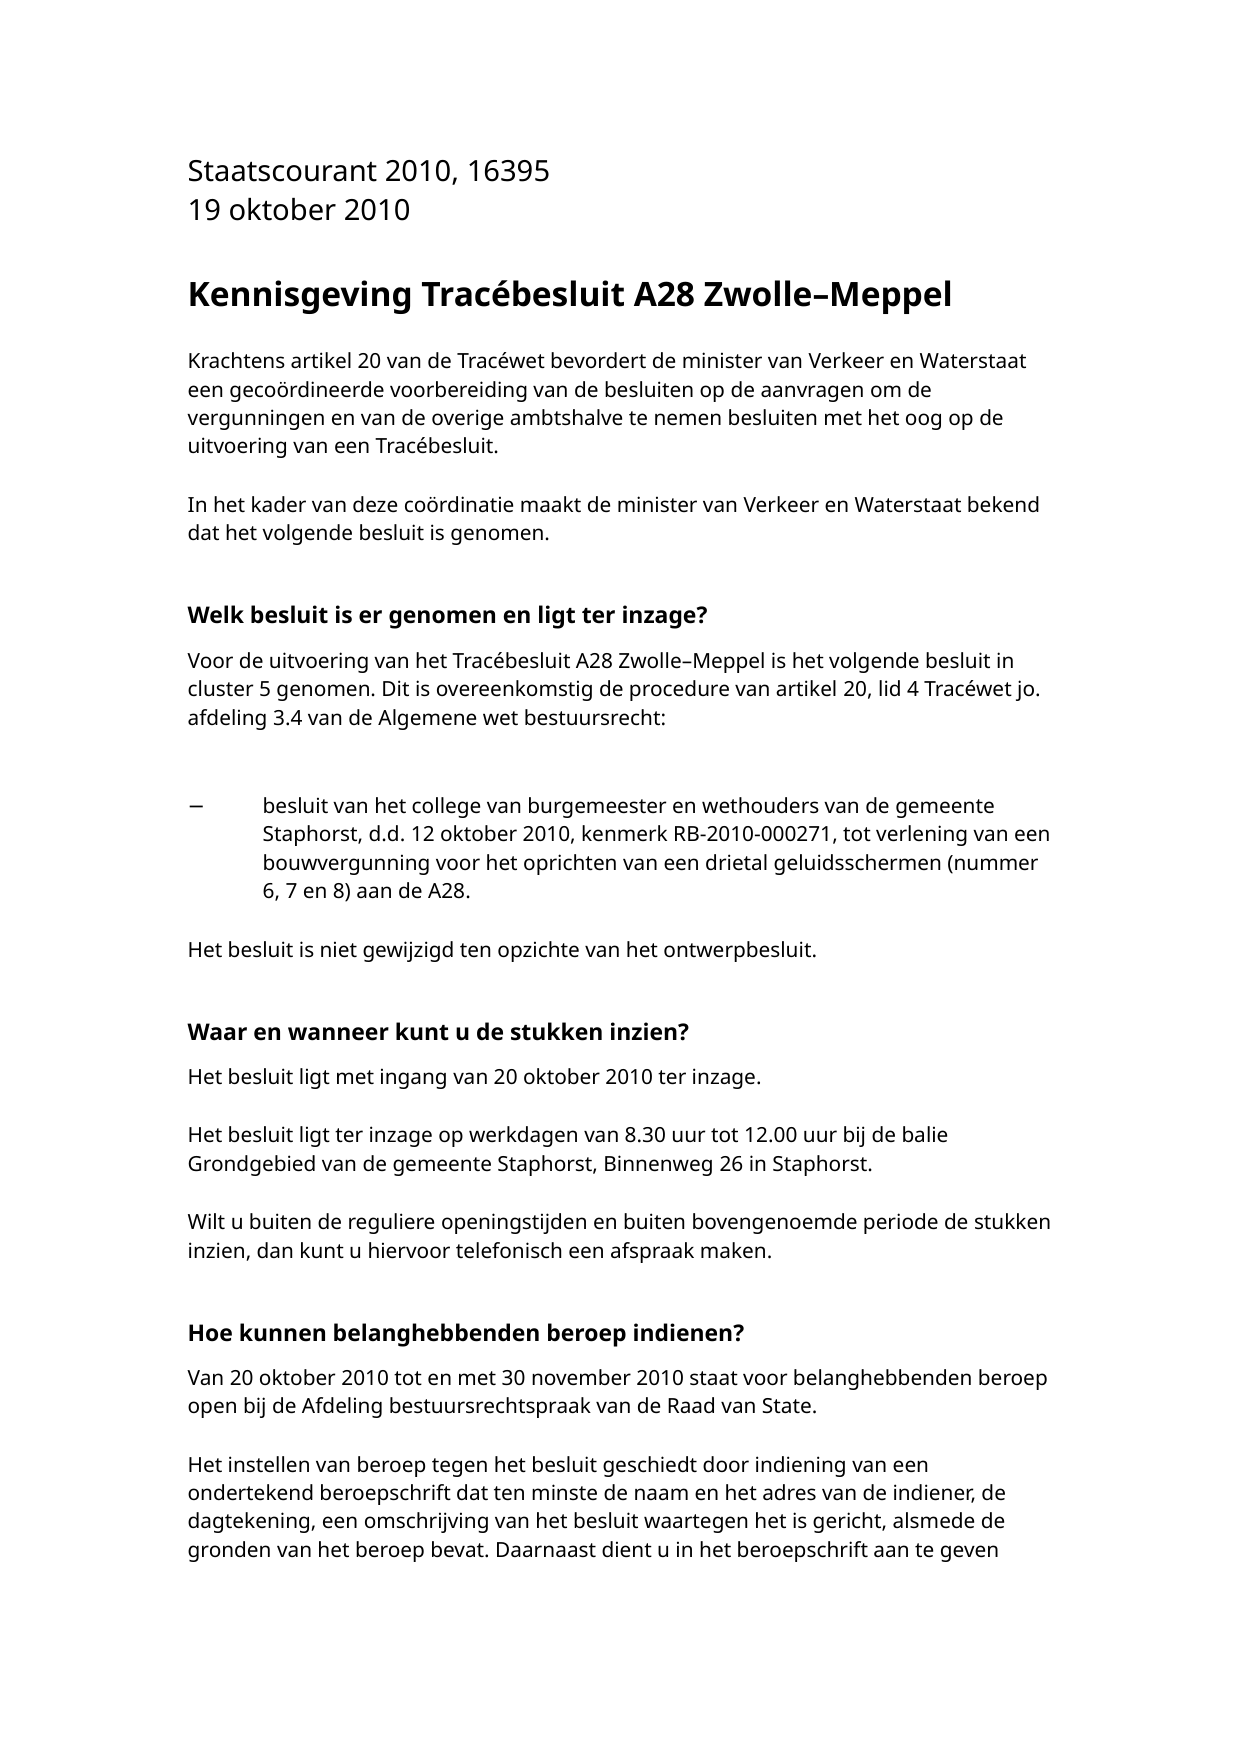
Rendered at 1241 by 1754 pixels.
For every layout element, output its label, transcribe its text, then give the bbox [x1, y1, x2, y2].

subtitle Waar en wanneer kunt u de stukken inzien? [187, 1016, 1053, 1047]
list besluit van het college van burgemeester en wethouders van de gemeente Staphorst, d.d. 12 oktober 2010, kenmerk RB-2010-000271, tot verlening van een bouwvergunning voor het oprichten van een drietal geluidsschermen (nummer 6, 7 en 8) aan de A28. [187, 791, 1053, 905]
text Het besluit ligt ter inzage op werkdagen van 8.30 uur tot 12.00 uur bij de balie Grondgebied van de gemeente Staphorst, Binnenweg 26 in Staphorst. [187, 1120, 1053, 1177]
text Voor de uitvoering van het Tracébesluit A28 Zwolle–Meppel is het volgende besluit in cluster 5 genomen. Dit is overeenkomstig de procedure van artikel 20, lid 4 Tracéwet jo. afdeling 3.4 van de Algemene wet bestuursrecht: [187, 646, 1053, 731]
text Het besluit ligt met ingang van 20 oktober 2010 ter inzage. [187, 1062, 1053, 1090]
text In het kader van deze coördinatie maakt de minister van Verkeer en Waterstaat bekend dat het volgende besluit is genomen. [187, 490, 1053, 547]
text 19 oktober 2010 [187, 190, 1053, 229]
subtitle Kennisgeving Tracébesluit A28 Zwolle–Meppel [187, 271, 1053, 316]
subtitle Welk besluit is er genomen en ligt ter inzage? [187, 599, 1053, 631]
text Wilt u buiten de reguliere openingstijden en buiten bovengenoemde periode de stukken inzien, dan kunt u hiervoor telefonisch een afspraak maken. [187, 1207, 1053, 1264]
text Van 20 oktober 2010 tot en met 30 november 2010 staat voor belanghebbenden beroep open bij de Afdeling bestuursrechtspraak van de Raad van State. [187, 1363, 1053, 1420]
text Het instellen van beroep tegen het besluit geschiedt door indiening van een ondertekend beroepschrift dat ten minste de naam en het adres van de indiener, de dagtekening, een omschrijving van het besluit waartegen het is gericht, alsmede de gronden van het beroep bevat. Daarnaast dient u in het beroepschrift aan te geven [187, 1450, 1053, 1563]
text Staatscourant 2010, 16395 [187, 150, 1053, 190]
text Krachtens artikel 20 van de Tracéwet bevordert de minister van Verkeer en Waterstaat een gecoördineerde voorbereiding van de besluiten op de aanvragen om de vergunningen en van de overige ambtshalve te nemen besluiten met het oog op de uitvoering van een Tracébesluit. [187, 346, 1053, 460]
text Het besluit is niet gewijzigd ten opzichte van het ontwerpbesluit. [187, 935, 1053, 963]
subtitle Hoe kunnen belanghebbenden beroep indienen? [187, 1317, 1053, 1348]
